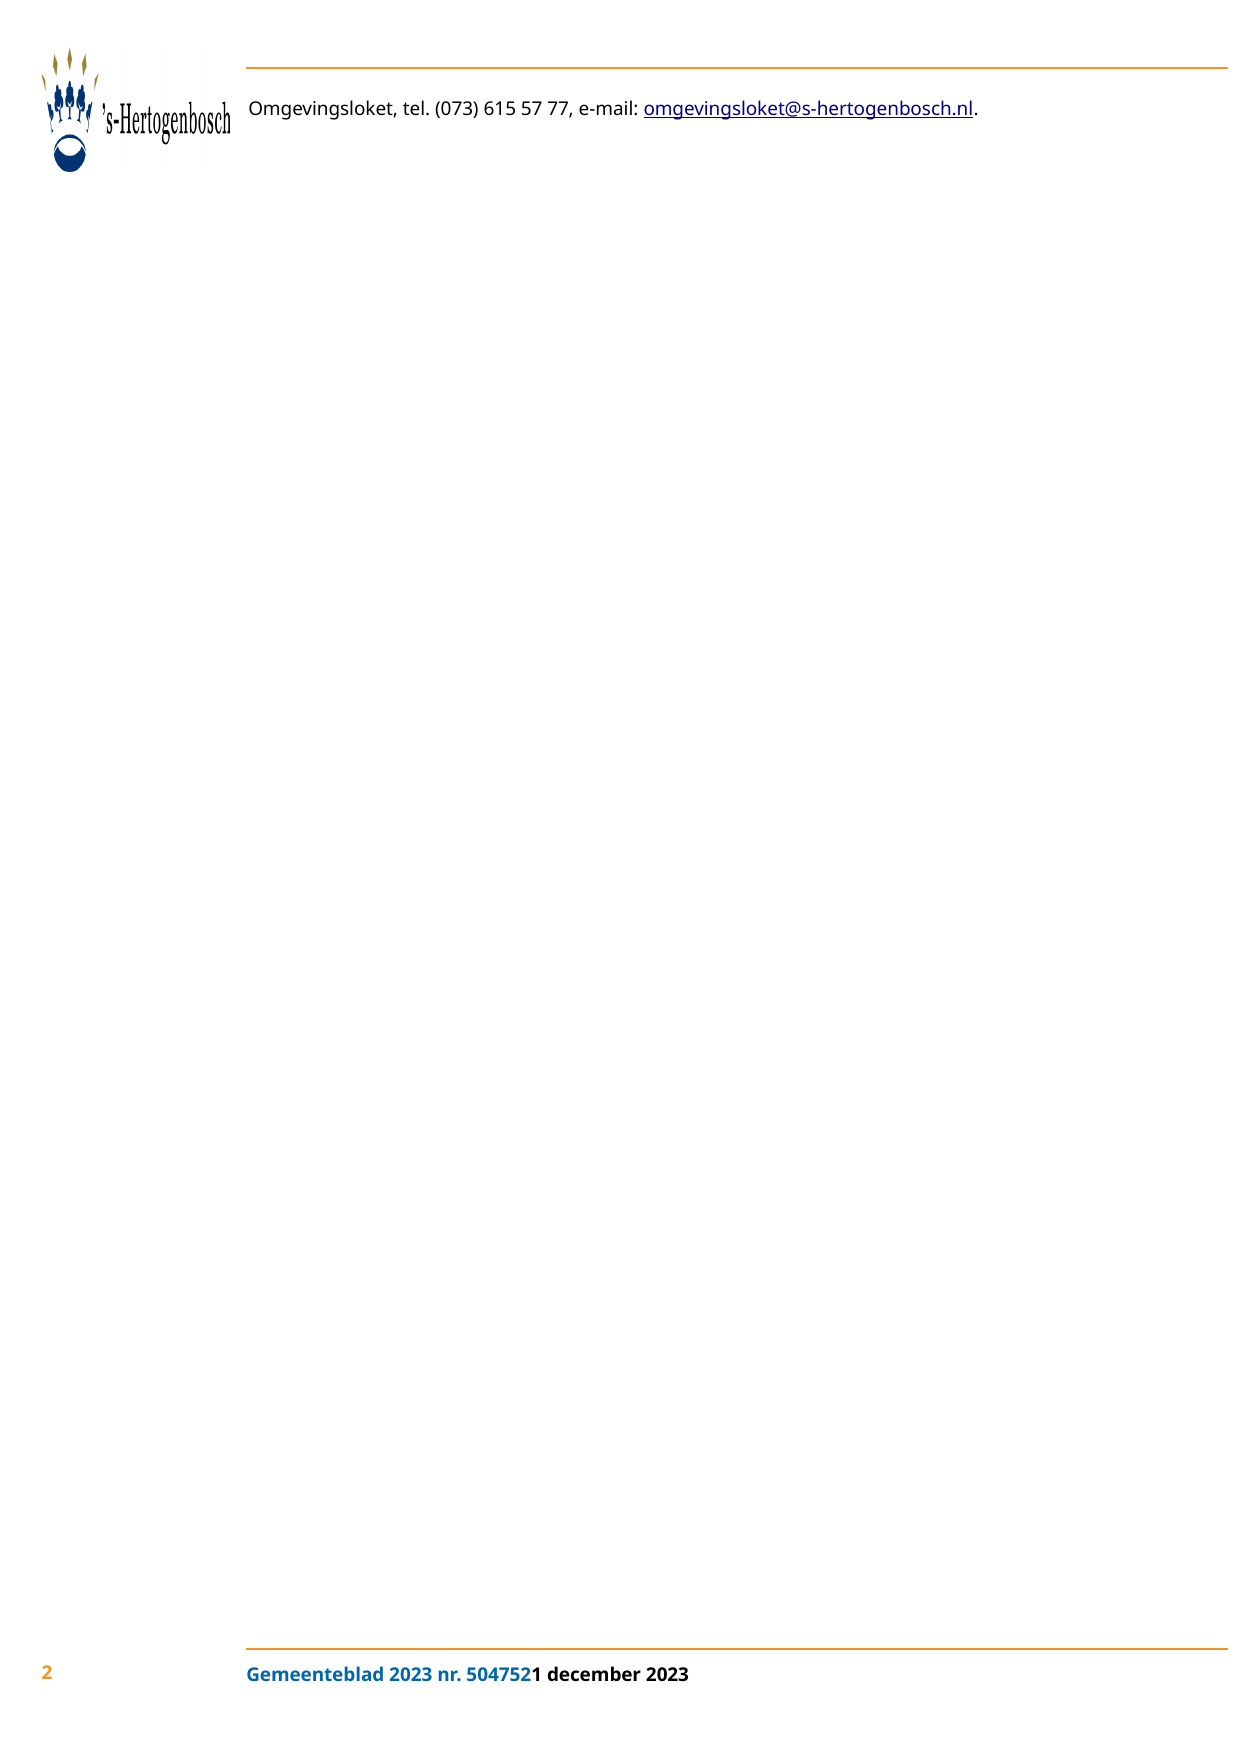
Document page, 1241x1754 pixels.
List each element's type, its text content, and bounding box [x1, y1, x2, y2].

text Omgevingsloket, tel. (073) 615 57 77, e-mail: omgevingsloket@s-hertogenbosch.nl. [248, 95, 1152, 121]
picture [41, 47, 231, 172]
